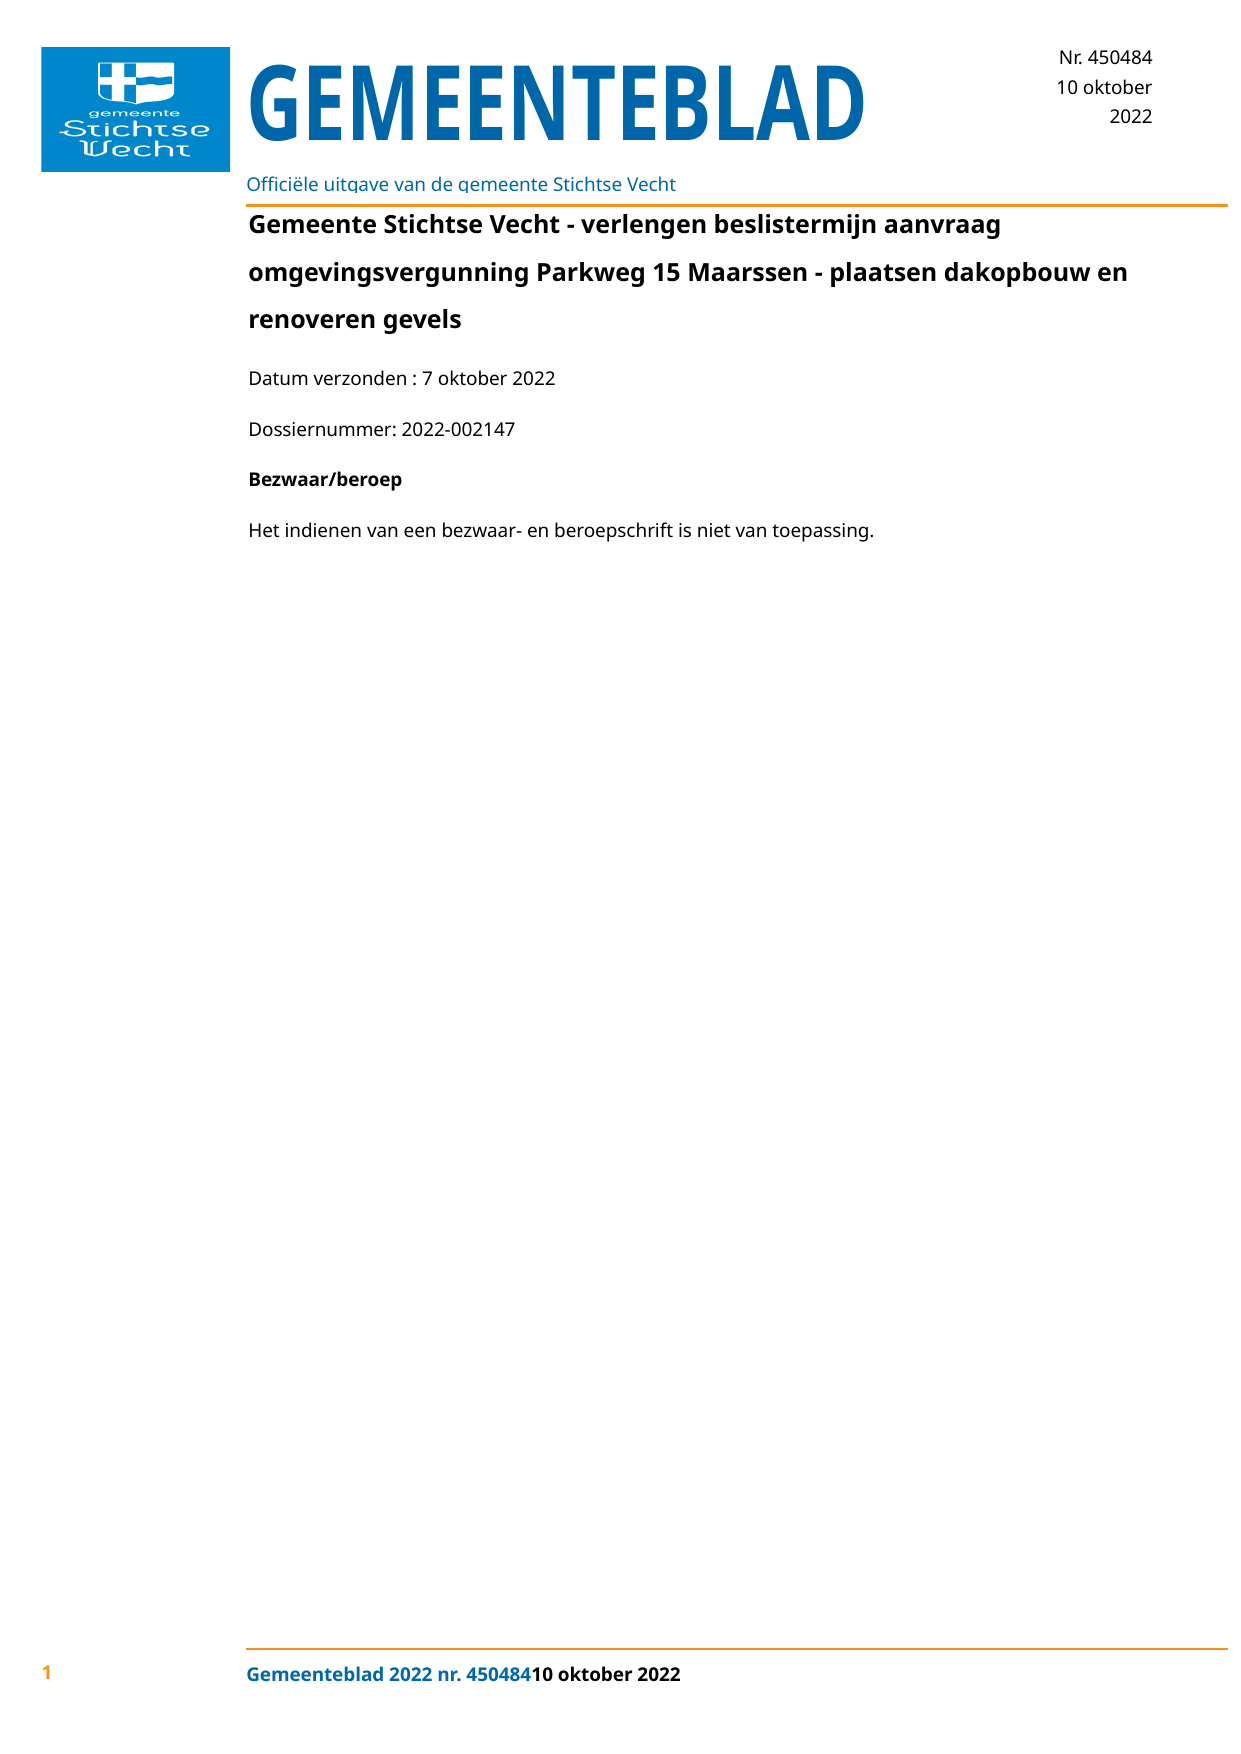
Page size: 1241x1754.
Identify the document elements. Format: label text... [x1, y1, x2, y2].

text Het indienen van een bezwaar- en beroepschrift is niet van toepassing. [248, 517, 1152, 542]
text Gemeente Stichtse Vecht - verlengen beslistermijn aanvraag omgevingsvergunning Parkweg 15 Maarssen - plaatsen dakopbouw en renoveren gevels [248, 207, 1152, 336]
picture [99, 63, 135, 101]
text Bezwaar/beroep [248, 466, 1152, 492]
picture [137, 63, 174, 103]
text Datum verzonden : 7 oktober 2022 [248, 366, 1152, 391]
text Dossiernummer: 2022-002147 [248, 416, 1152, 442]
